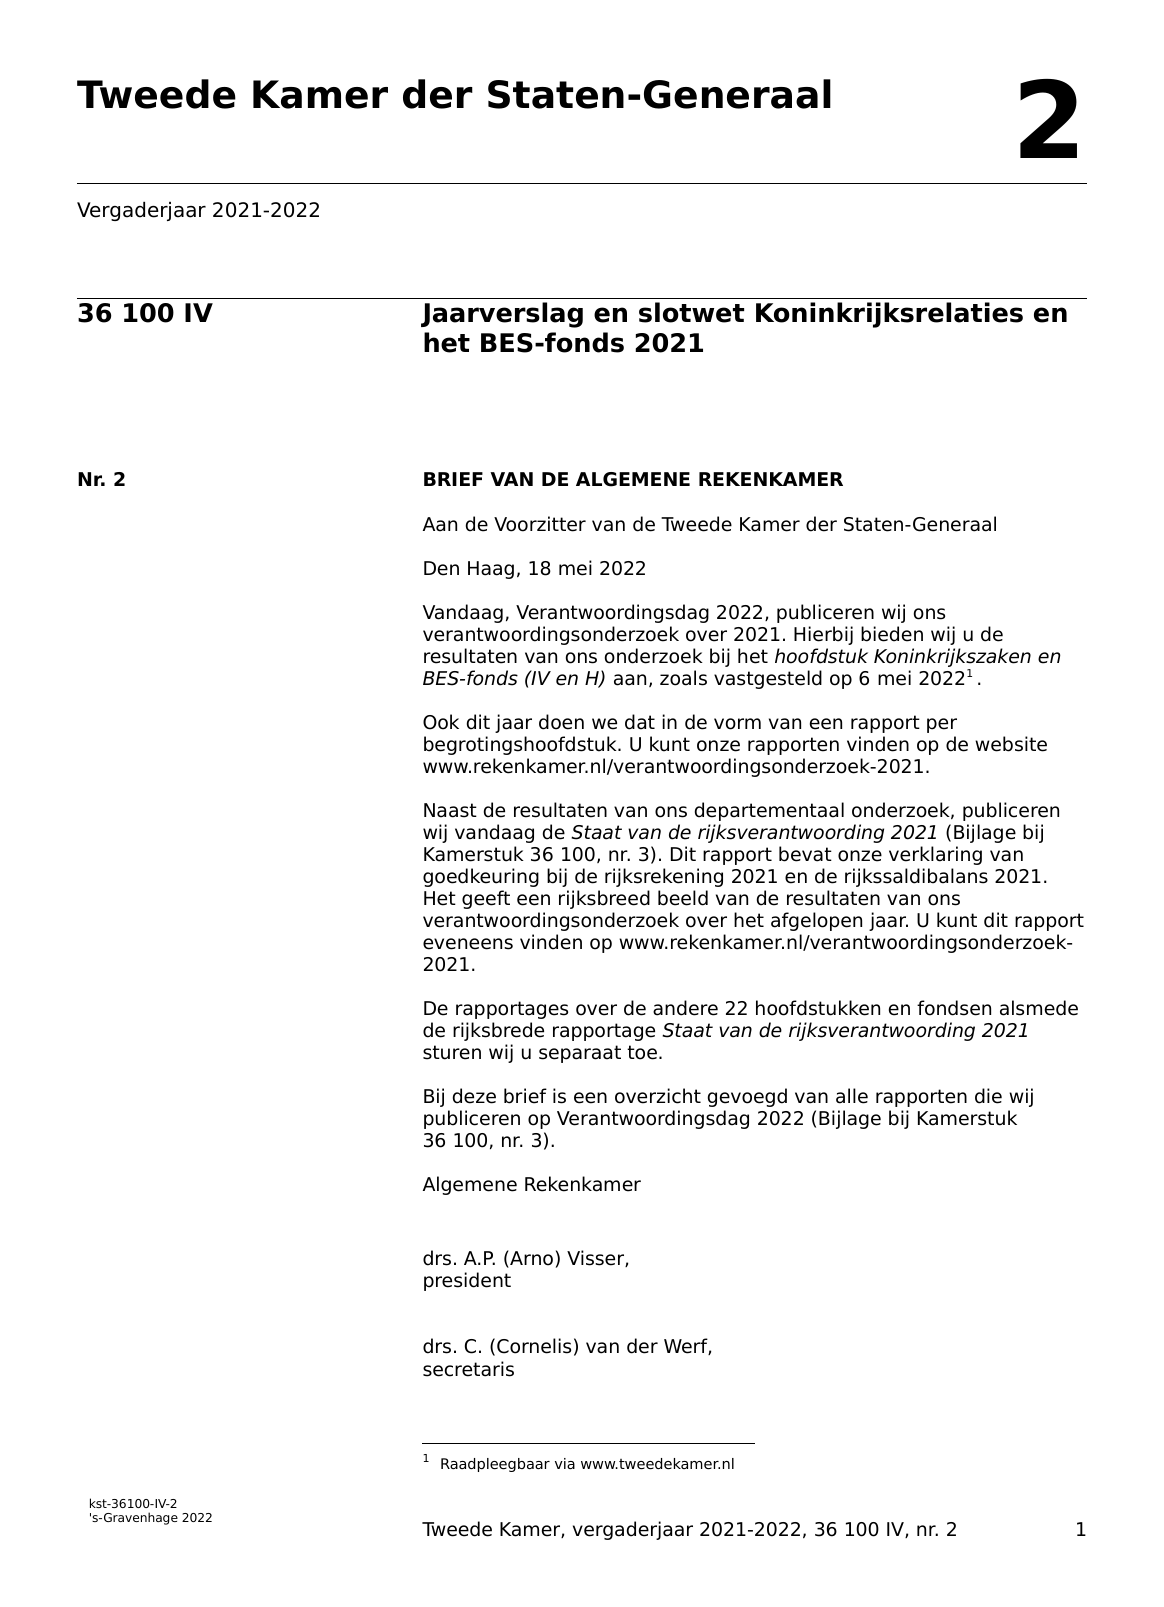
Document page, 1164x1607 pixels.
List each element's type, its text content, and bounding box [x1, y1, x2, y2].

text Raadpleegbaar via www.tweedekamer.nl [422, 1452, 1087, 1474]
text Aan de Voorzitter van de Tweede Kamer der Staten-Generaal [422, 513, 1087, 536]
text Ook dit jaar doen we dat in de vorm van een rapport per begrotingshoofdstuk. U kunt onze rapporten vinden op de website www.rekenkamer.nl/verantwoordingsonderzoek-2021. [422, 712, 1087, 778]
table_header Tweede Kamer der Staten-Generaal [77, 59, 886, 183]
text kst-36100-IV-2 [88, 1497, 323, 1511]
subtitle 36 100 IV Jaarverslag en slotwet Koninkrijksrelaties en het BES-fonds 2021 [77, 299, 1087, 358]
text Naast de resultaten van ons departementaal onderzoek, publiceren wij vandaag de Staat van de rijksverantwoording 2021 (Bijlage bij Kamerstuk 36 100, nr. 3). Dit rapport bevat onze verklaring van goedkeuring bij de rijksrekening 2021 en de rijkssaldibalans 2021. Het geeft een rijksbreed beeld van de resultaten van ons verantwoordingsonderzoek over het afgelopen jaar. U kunt dit rapport eveneens vinden op www.rekenkamer.nl/verantwoordingsonderzoek-2021. [422, 800, 1087, 976]
text Den Haag, 18 mei 2022 [422, 558, 1087, 580]
text 's-Gravenhage 2022 [88, 1511, 323, 1525]
text Algemene Rekenkamer [422, 1174, 1087, 1196]
subtitle Nr. 2 BRIEF VAN DE ALGEMENE REKENKAMER [77, 469, 1087, 491]
table_header 2 [886, 59, 1087, 183]
text drs. A.P. (Arno) Visser, president [422, 1226, 1087, 1292]
text Bij deze brief is een overzicht gevoegd van alle rapporten die wij publiceren op Verantwoordingsdag 2022 (Bijlage bij Kamerstuk 36 100, nr. 3). [422, 1086, 1087, 1152]
text drs. C. (Cornelis) van der Werf, secretaris [422, 1314, 1087, 1380]
text Vandaag, Verantwoordingsdag 2022, publiceren wij ons verantwoordingsonderzoek over 2021. Hierbij bieden wij u de resultaten van ons onderzoek bij het hoofdstuk Koninkrijkszaken en BES-fonds (IV en H) aan, zoals vastgesteld op 6 mei 2022. [422, 602, 1087, 690]
text De rapportages over de andere 22 hoofdstukken en fondsen alsmede de rijksbrede rapportage Staat van de rijksverantwoording 2021 sturen wij u separaat toe. [422, 998, 1087, 1064]
table_cell Vergaderjaar 2021-2022 [77, 184, 1087, 298]
